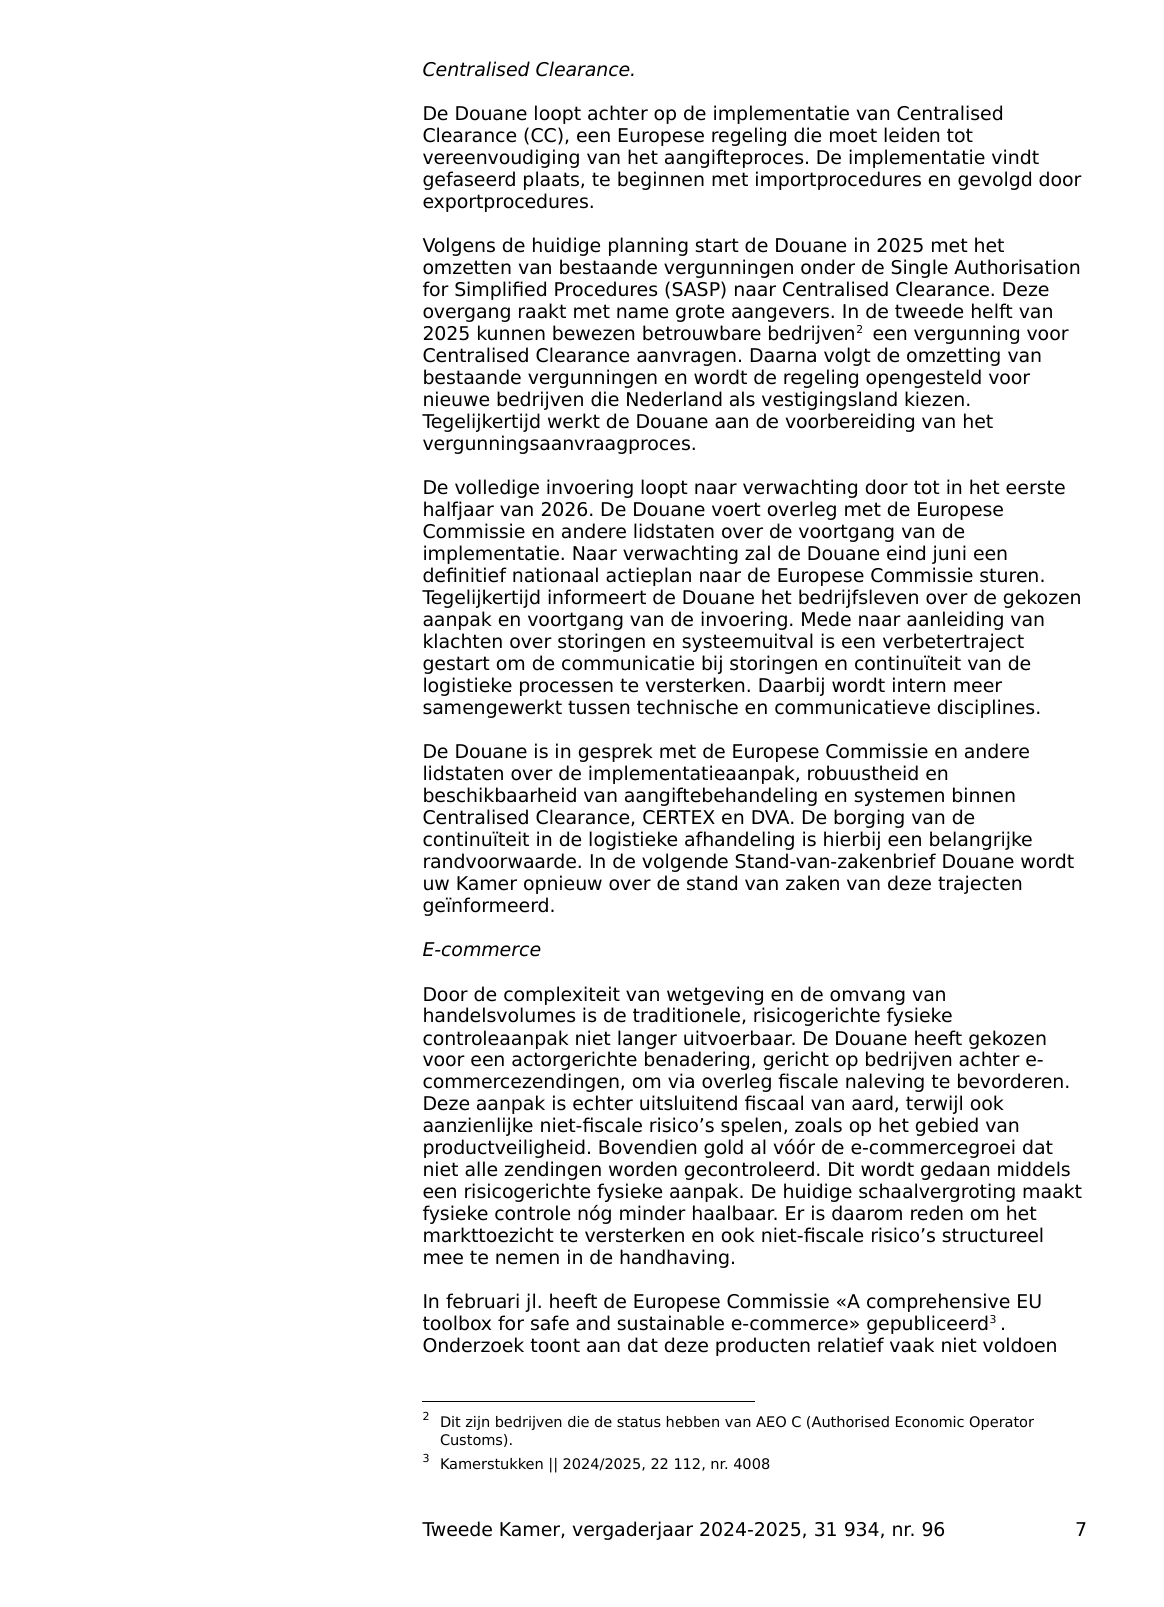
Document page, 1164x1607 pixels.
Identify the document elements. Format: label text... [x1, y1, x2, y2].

text Door de complexiteit van wetgeving en de omvang van handelsvolumes is de traditionele, risicogerichte fysieke controleaanpak niet langer uitvoerbaar. De Douane heeft gekozen voor een actorgerichte benadering, gericht op bedrijven achter e-commercezendingen, om via overleg fiscale naleving te bevorderen. Deze aanpak is echter uitsluitend fiscaal van aard, terwijl ook aanzienlijke niet-fiscale risico’s spelen, zoals op het gebied van productveiligheid. Bovendien gold al vóór de e-commercegroei dat niet alle zendingen worden gecontroleerd. Dit wordt gedaan middels een risicogerichte fysieke aanpak. De huidige schaalvergroting maakt fysieke controle nóg minder haalbaar. Er is daarom reden om het markttoezicht te versterken en ook niet-fiscale risico’s structureel mee te nemen in de handhaving. [422, 983, 1087, 1269]
subtitle E-commerce [422, 939, 1087, 961]
subtitle Centralised Clearance. [422, 59, 1087, 81]
text De Douane is in gesprek met de Europese Commissie en andere lidstaten over de implementatieaanpak, robuustheid en beschikbaarheid van aangiftebehandeling en systemen binnen Centralised Clearance, CERTEX en DVA. De borging van de continuïteit in de logistieke afhandeling is hierbij een belangrijke randvoorwaarde. In de volgende Stand-van-zakenbrief Douane wordt uw Kamer opnieuw over de stand van zaken van deze trajecten geïnformeerd. [422, 741, 1087, 917]
text De Douane loopt achter op de implementatie van Centralised Clearance (CC), een Europese regeling die moet leiden tot vereenvoudiging van het aangifteproces. De implementatie vindt gefaseerd plaats, te beginnen met importprocedures en gevolgd door exportprocedures. [422, 103, 1087, 213]
text De volledige invoering loopt naar verwachting door tot in het eerste halfjaar van 2026. De Douane voert overleg met de Europese Commissie en andere lidstaten over de voortgang van de implementatie. Naar verwachting zal de Douane eind juni een definitief nationaal actieplan naar de Europese Commissie sturen. Tegelijkertijd informeert de Douane het bedrijfsleven over de gekozen aanpak en voortgang van de invoering. Mede naar aanleiding van klachten over storingen en systeemuitval is een verbetertraject gestart om de communicatie bij storingen en continuïteit van de logistieke processen te versterken. Daarbij wordt intern meer samengewerkt tussen technische en communicatieve disciplines. [422, 477, 1087, 719]
text Dit zijn bedrijven die de status hebben van AEO C (Authorised Economic Operator Customs). [422, 1410, 1087, 1449]
text In februari jl. heeft de Europese Commissie «A comprehensive EU toolbox for safe and sustainable e-commerce» gepubliceerd. Onderzoek toont aan dat deze producten relatief vaak niet voldoen [422, 1291, 1087, 1357]
text Kamerstukken || 2024/2025, 22 112, nr. 4008 [422, 1452, 1087, 1474]
text Volgens de huidige planning start de Douane in 2025 met het omzetten van bestaande vergunningen onder de Single Authorisation for Simplified Procedures (SASP) naar Centralised Clearance. Deze overgang raakt met name grote aangevers. In de tweede helft van 2025 kunnen bewezen betrouwbare bedrijven een vergunning voor Centralised Clearance aanvragen. Daarna volgt de omzetting van bestaande vergunningen en wordt de regeling opengesteld voor nieuwe bedrijven die Nederland als vestigingsland kiezen. Tegelijkertijd werkt de Douane aan de voorbereiding van het vergunningsaanvraagproces. [422, 235, 1087, 455]
